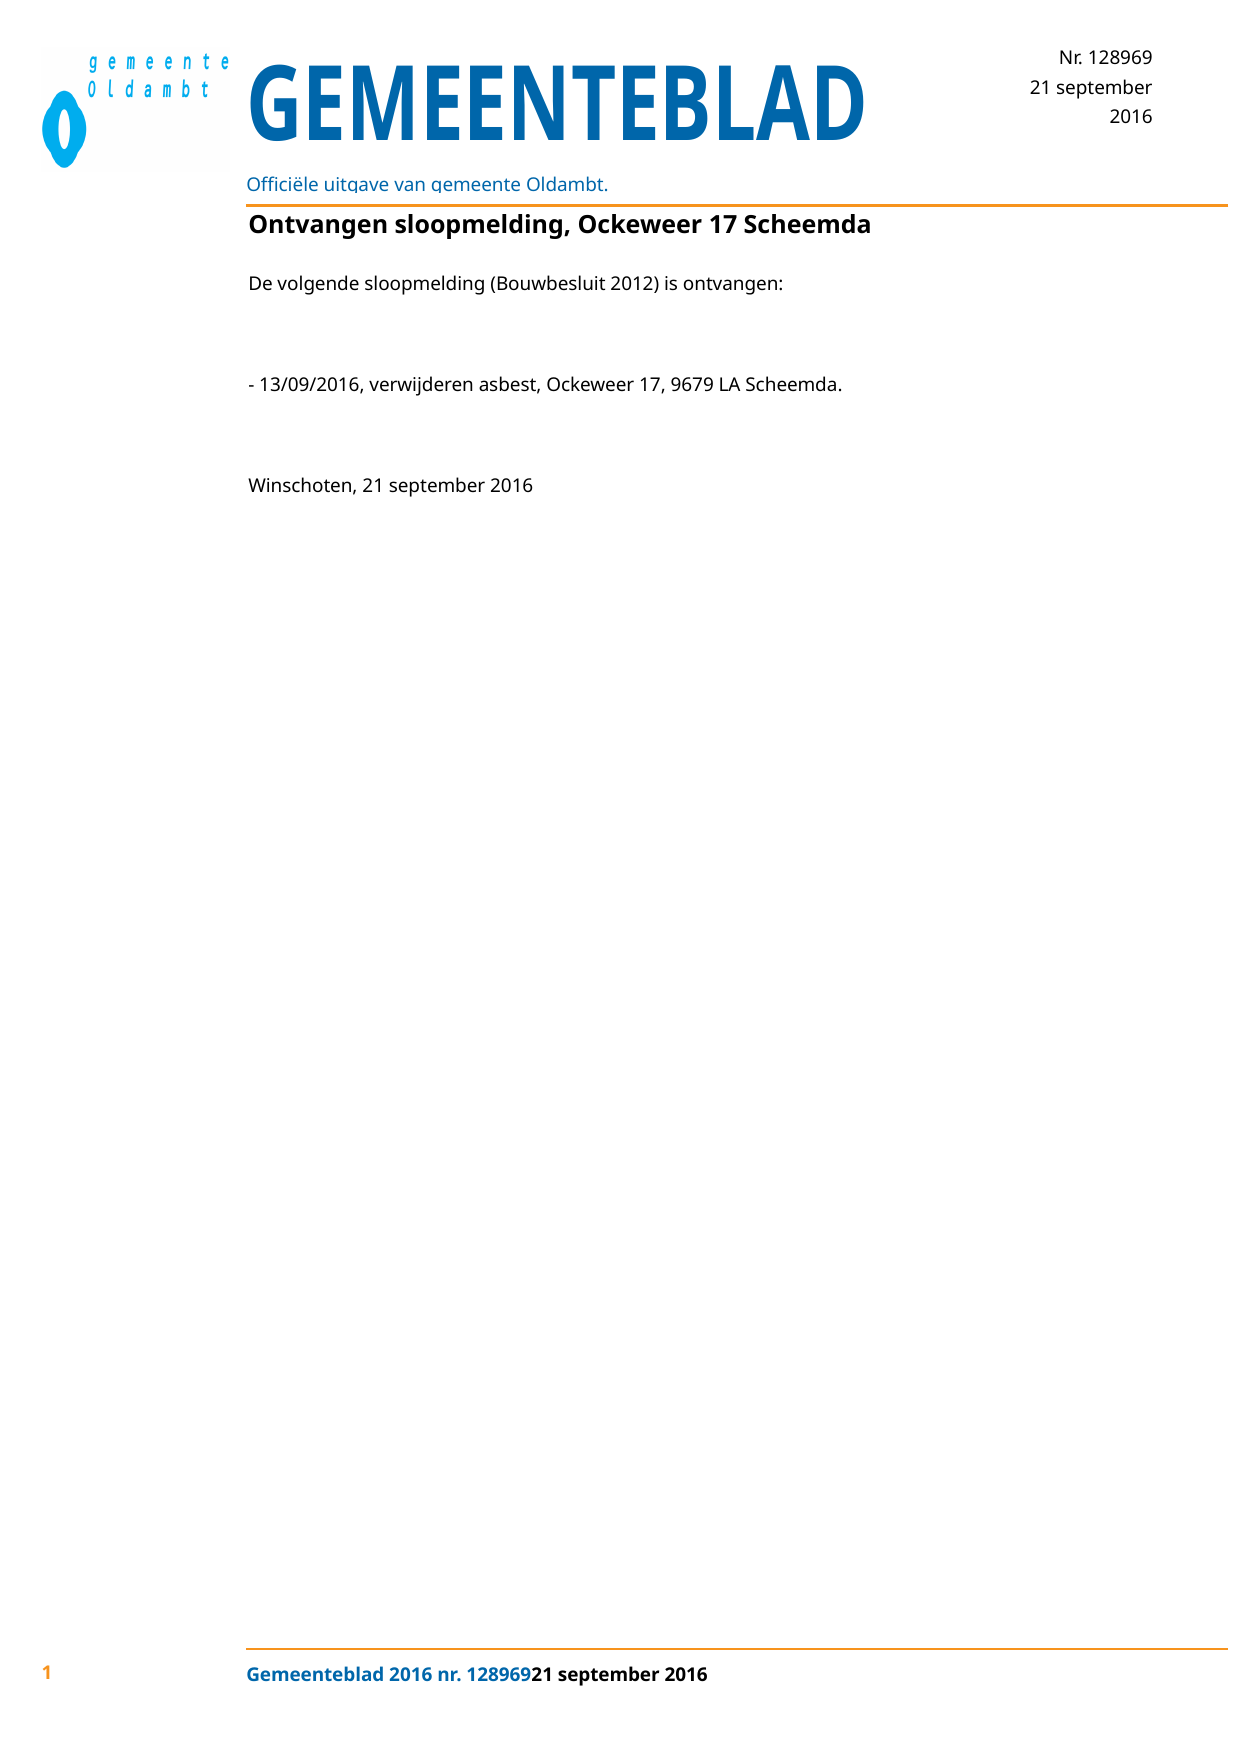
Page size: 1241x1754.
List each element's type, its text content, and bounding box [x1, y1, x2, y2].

picture [41, 47, 231, 172]
text Ontvangen sloopmelding, Ockeweer 17 Scheemda [248, 207, 1152, 241]
text De volgende sloopmelding (Bouwbesluit 2012) is ontvangen: [248, 270, 1152, 296]
text - 13/09/2016, verwijderen asbest, Ockeweer 17, 9679 LA Scheemda. [248, 371, 1152, 397]
text Winschoten, 21 september 2016 [248, 472, 1152, 498]
